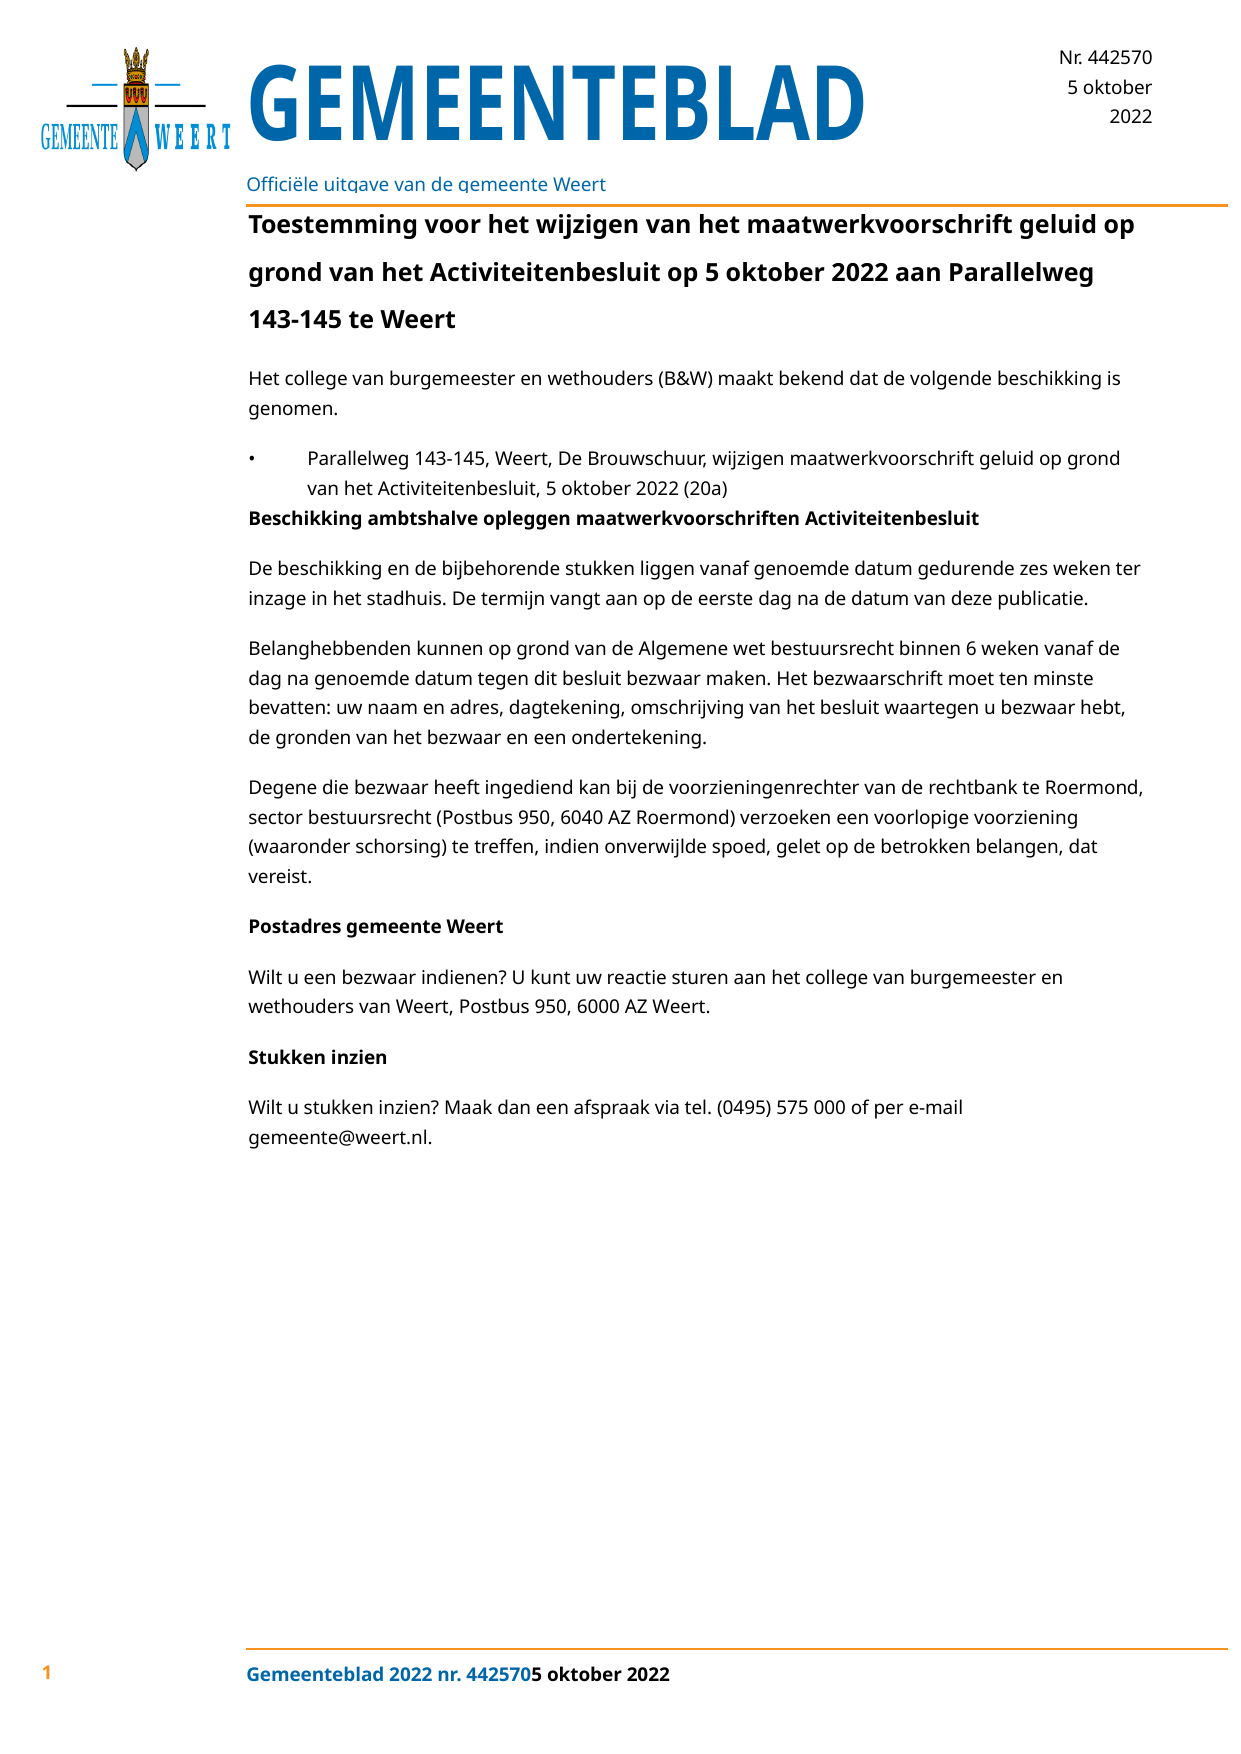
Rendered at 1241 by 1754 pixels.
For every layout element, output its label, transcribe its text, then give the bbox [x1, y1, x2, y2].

text De beschikking en de bijbehorende stukken liggen vanaf genoemde datum gedurende zes weken ter inzage in het stadhuis. De termijn vangt aan op de eerste dag na de datum van deze publicatie. [248, 555, 1152, 610]
text Wilt u een bezwaar indienen? U kunt uw reactie sturen aan het college van burgemeester en wethouders van Weert, Postbus 950, 6000 AZ Weert. [248, 964, 1152, 1019]
text Degene die bezwaar heeft ingediend kan bij de voorzieningenrechter van de rechtbank te Roermond, sector bestuursrecht (Postbus 950, 6040 AZ Roermond) verzoeken een voorlopige voorziening (waaronder schorsing) te treffen, indien onverwijlde spoed, gelet op de betrokken belangen, dat vereist. [248, 774, 1152, 889]
text Postadres gemeente Weert [248, 913, 1152, 939]
text Belanghebbenden kunnen op grond van de Algemene wet bestuursrecht binnen 6 weken vanaf de dag na genoemde datum tegen dit besluit bezwaar maken. Het bezwaarschrift moet ten minste bevatten: uw naam en adres, dagtekening, omschrijving van het besluit waartegen u bezwaar hebt, de gronden van het bezwaar en een ondertekening. [248, 635, 1152, 749]
list Parallelweg 143-145, Weert, De Brouwschuur, wijzigen maatwerkvoorschrift geluid op grond van het Activiteitenbesluit, 5 oktober 2022 (20a) [248, 446, 1152, 501]
text Het college van burgemeester en wethouders (B&W) maakt bekend dat de volgende beschikking is genomen. [248, 366, 1152, 421]
text Toestemming voor het wijzigen van het maatwerkvoorschrift geluid op grond van het Activiteitenbesluit op 5 oktober 2022 aan Parallelweg 143-145 te Weert [248, 207, 1152, 336]
picture [41, 47, 231, 172]
text Stukken inzien [248, 1044, 1152, 1069]
text Beschikking ambtshalve opleggen maatwerkvoorschriften Activiteitenbesluit [248, 505, 1152, 530]
text Wilt u stukken inzien? Maak dan een afspraak via tel. (0495) 575 000 of per e-mail gemeente@weert.nl. [248, 1094, 1152, 1149]
